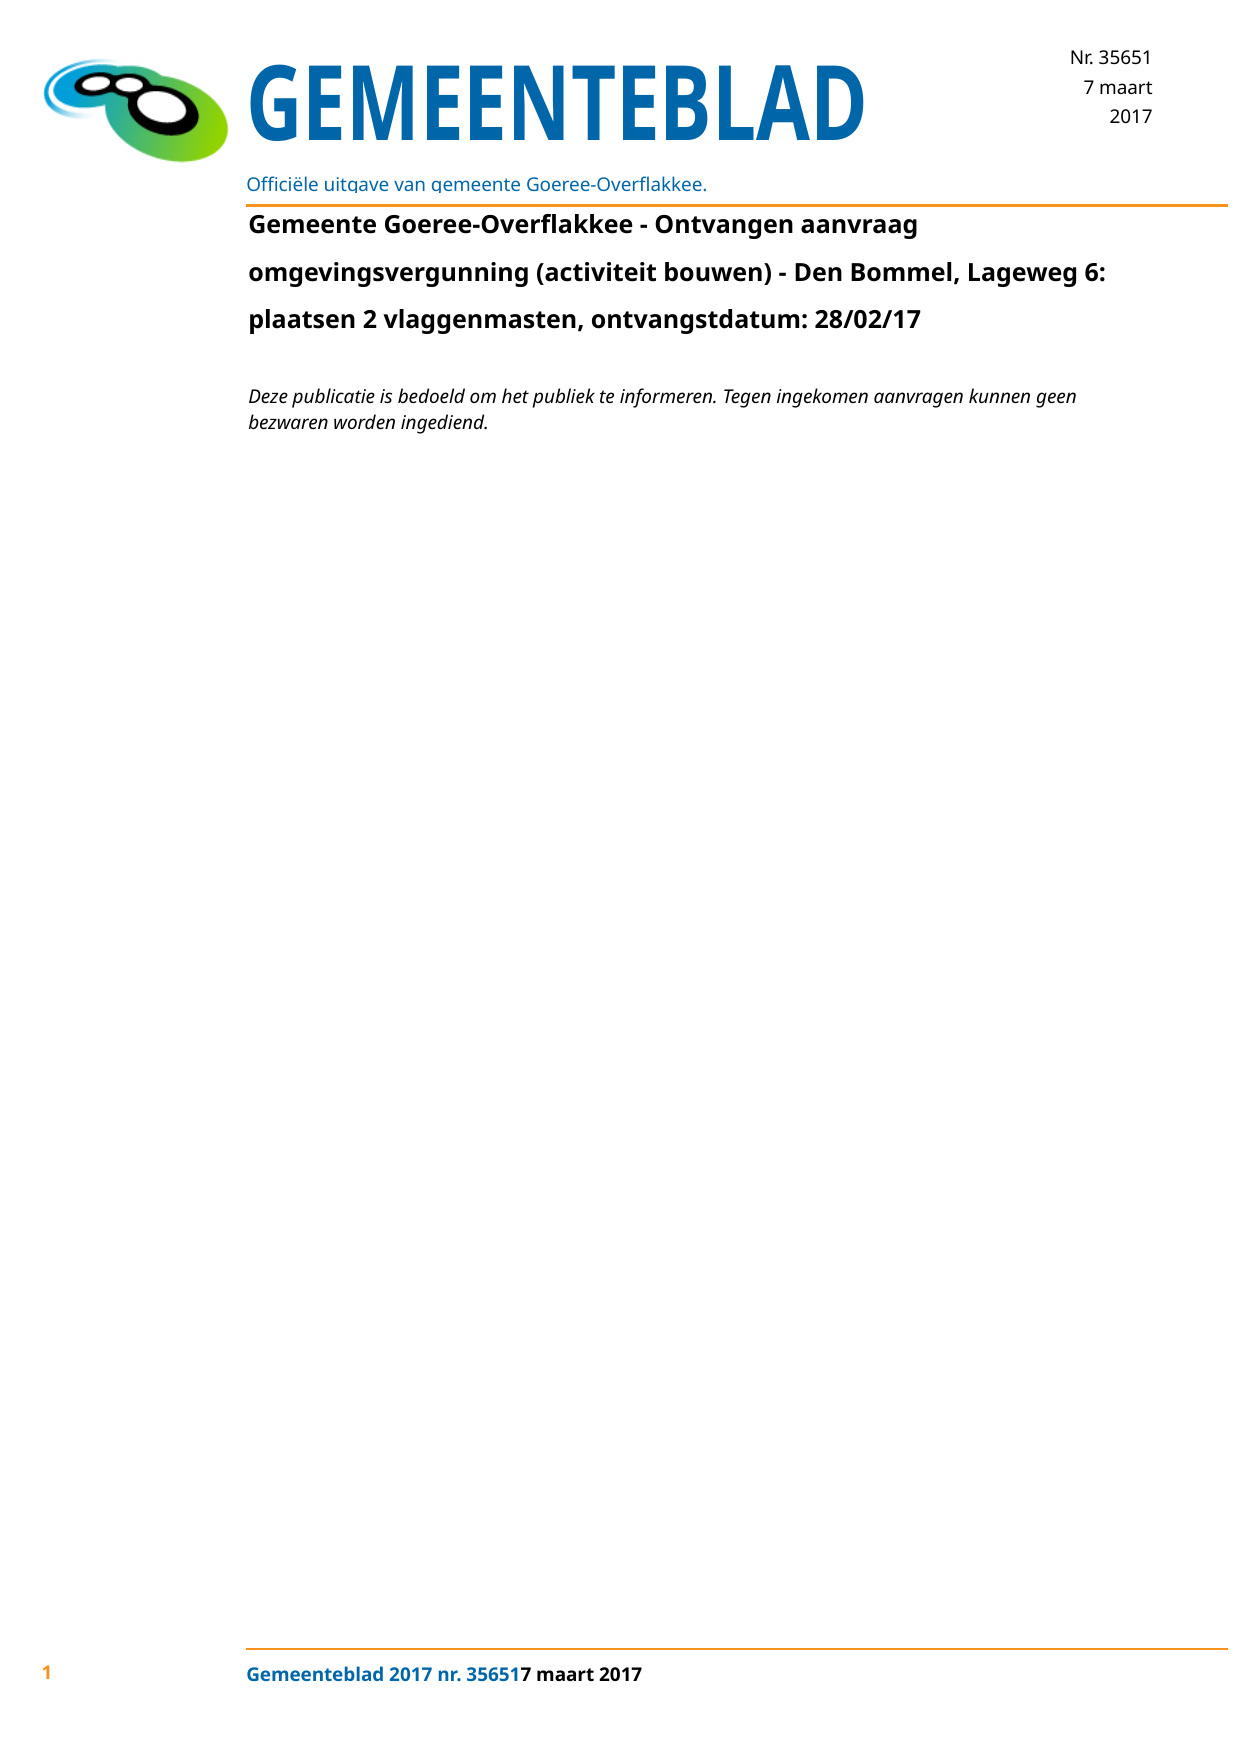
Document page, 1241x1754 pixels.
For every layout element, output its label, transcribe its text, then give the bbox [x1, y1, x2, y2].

text Deze publicatie is bedoeld om het publiek te informeren. Tegen ingekomen aanvragen kunnen geen bezwaren worden ingediend. [248, 384, 1152, 435]
picture [41, 47, 231, 172]
text Gemeente Goeree-Overflakkee - Ontvangen aanvraag omgevingsvergunning (activiteit bouwen) - Den Bommel, Lageweg 6: plaatsen 2 vlaggenmasten, ontvangstdatum: 28/02/17 [248, 207, 1152, 336]
